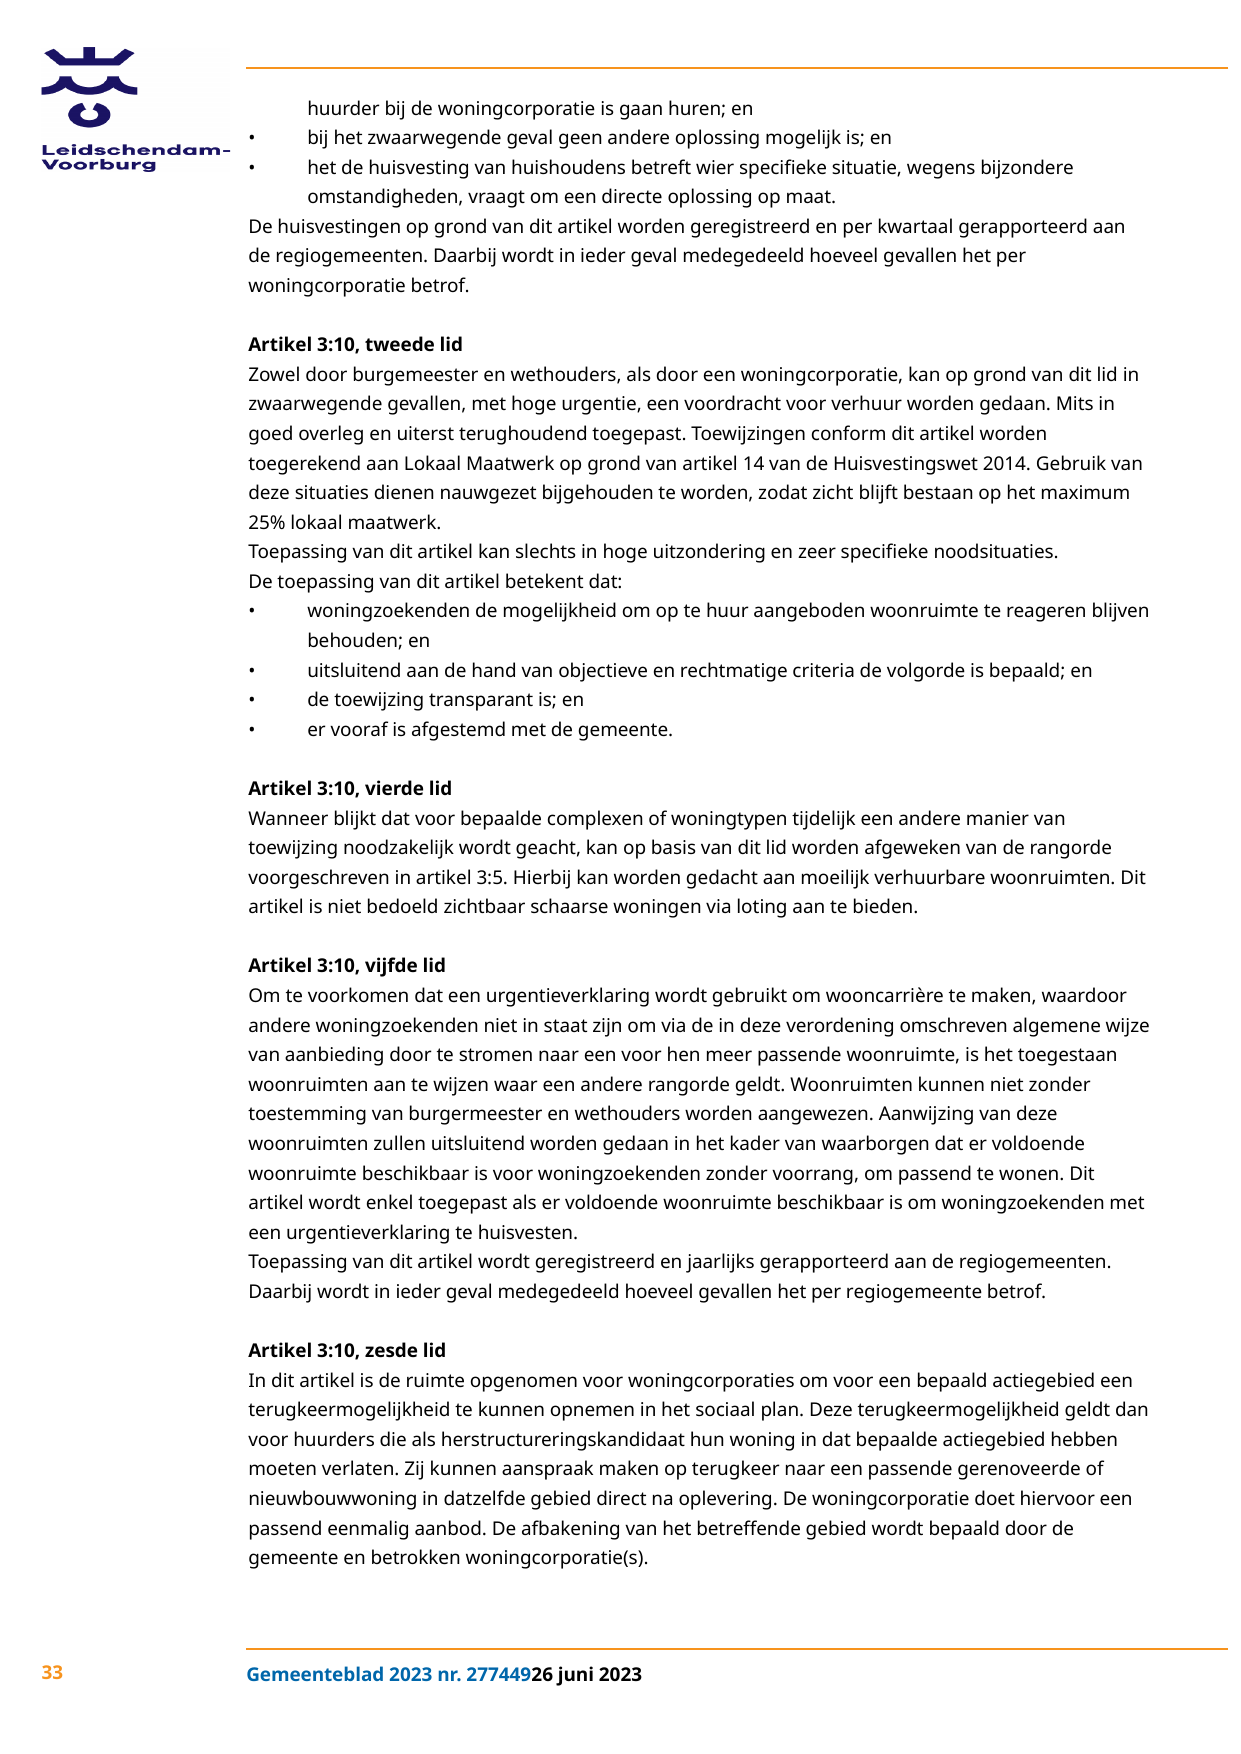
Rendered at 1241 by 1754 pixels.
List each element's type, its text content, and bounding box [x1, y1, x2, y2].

list er vooraf is afgestemd met de gemeente. [248, 716, 1152, 742]
text Om te voorkomen dat een urgentieverklaring wordt gebruikt om wooncarrière te maken, waardoor andere woningzoekenden niet in staat zijn om via de in deze verordening omschreven algemene wijze van aanbieding door te stromen naar een voor hen meer passende woonruimte, is het toegestaan woonruimten aan te wijzen waar een andere rangorde geldt. Woonruimten kunnen niet zonder toestemming van burgermeester en wethouders worden aangewezen. Aanwijzing van deze woonruimten zullen uitsluitend worden gedaan in het kader van waarborgen dat er voldoende woonruimte beschikbaar is voor woningzoekenden zonder voorrang, om passend te wonen. Dit artikel wordt enkel toegepast als er voldoende woonruimte beschikbaar is om woningzoekenden met een urgentieverklaring te huisvesten. [248, 982, 1152, 1245]
text Artikel 3:10, vierde lid [248, 775, 1152, 801]
text Wanneer blijkt dat voor bepaalde complexen of woningtypen tijdelijk een andere manier van toewijzing noodzakelijk wordt geacht, kan op basis van dit lid worden afgeweken van de rangorde voorgeschreven in artikel 3:5. Hierbij kan worden gedacht aan moeilijk verhuurbare woonruimten. Dit artikel is niet bedoeld zichtbaar schaarse woningen via loting aan te bieden. [248, 805, 1152, 919]
text Toepassing van dit artikel wordt geregistreerd en jaarlijks gerapporteerd aan de regiogemeenten. Daarbij wordt in ieder geval medegedeeld hoeveel gevallen het per regiogemeente betrof. [248, 1248, 1152, 1304]
text Toepassing van dit artikel kan slechts in hoge uitzondering en zeer specifieke noodsituaties. [248, 538, 1152, 564]
text Artikel 3:10, tweede lid [248, 331, 1152, 357]
text Zowel door burgemeester en wethouders, als door een woningcorporatie, kan op grond van dit lid in zwaarwegende gevallen, met hoge urgentie, een voordracht voor verhuur worden gedaan. Mits in goed overleg en uiterst terughoudend toegepast. Toewijzingen conform dit artikel worden toegerekend aan Lokaal Maatwerk op grond van artikel 14 van de Huisvestingswet 2014. Gebruik van deze situaties dienen nauwgezet bijgehouden te worden, zodat zicht blijft bestaan op het maximum 25% lokaal maatwerk. [248, 361, 1152, 535]
picture [41, 47, 231, 172]
list uitsluitend aan de hand van objectieve en rechtmatige criteria de volgorde is bepaald; en [248, 657, 1152, 683]
text Artikel 3:10, vijfde lid [248, 953, 1152, 978]
list bij het zwaarwegende geval geen andere oplossing mogelijk is; en [248, 124, 1152, 150]
text De huisvestingen op grond van dit artikel worden geregistreerd en per kwartaal gerapporteerd aan de regiogemeenten. Daarbij wordt in ieder geval medegedeeld hoeveel gevallen het per woningcorporatie betrof. [248, 213, 1152, 298]
list de toewijzing transparant is; en [248, 686, 1152, 712]
text De toepassing van dit artikel betekent dat: [248, 568, 1152, 594]
text Artikel 3:10, zesde lid [248, 1337, 1152, 1363]
list woningzoekenden de mogelijkheid om op te huur aangeboden woonruimte te reageren blijven behouden; en [248, 598, 1152, 653]
list huurder bij de woningcorporatie is gaan huren; en [248, 95, 1152, 121]
list het de huisvesting van huishoudens betreft wier specifieke situatie, wegens bijzondere omstandigheden, vraagt om een directe oplossing op maat. [248, 154, 1152, 209]
text In dit artikel is de ruimte opgenomen voor woningcorporaties om voor een bepaald actiegebied een terugkeermogelijkheid te kunnen opnemen in het sociaal plan. Deze terugkeermogelijkheid geldt dan voor huurders die als herstructureringskandidaat hun woning in dat bepaalde actiegebied hebben moeten verlaten. Zij kunnen aanspraak maken op terugkeer naar een passende gerenoveerde of nieuwbouwwoning in datzelfde gebied direct na oplevering. De woningcorporatie doet hiervoor een passend eenmalig aanbod. De afbakening van het betreffende gebied wordt bepaald door de gemeente en betrokken woningcorporatie(s). [248, 1367, 1152, 1570]
